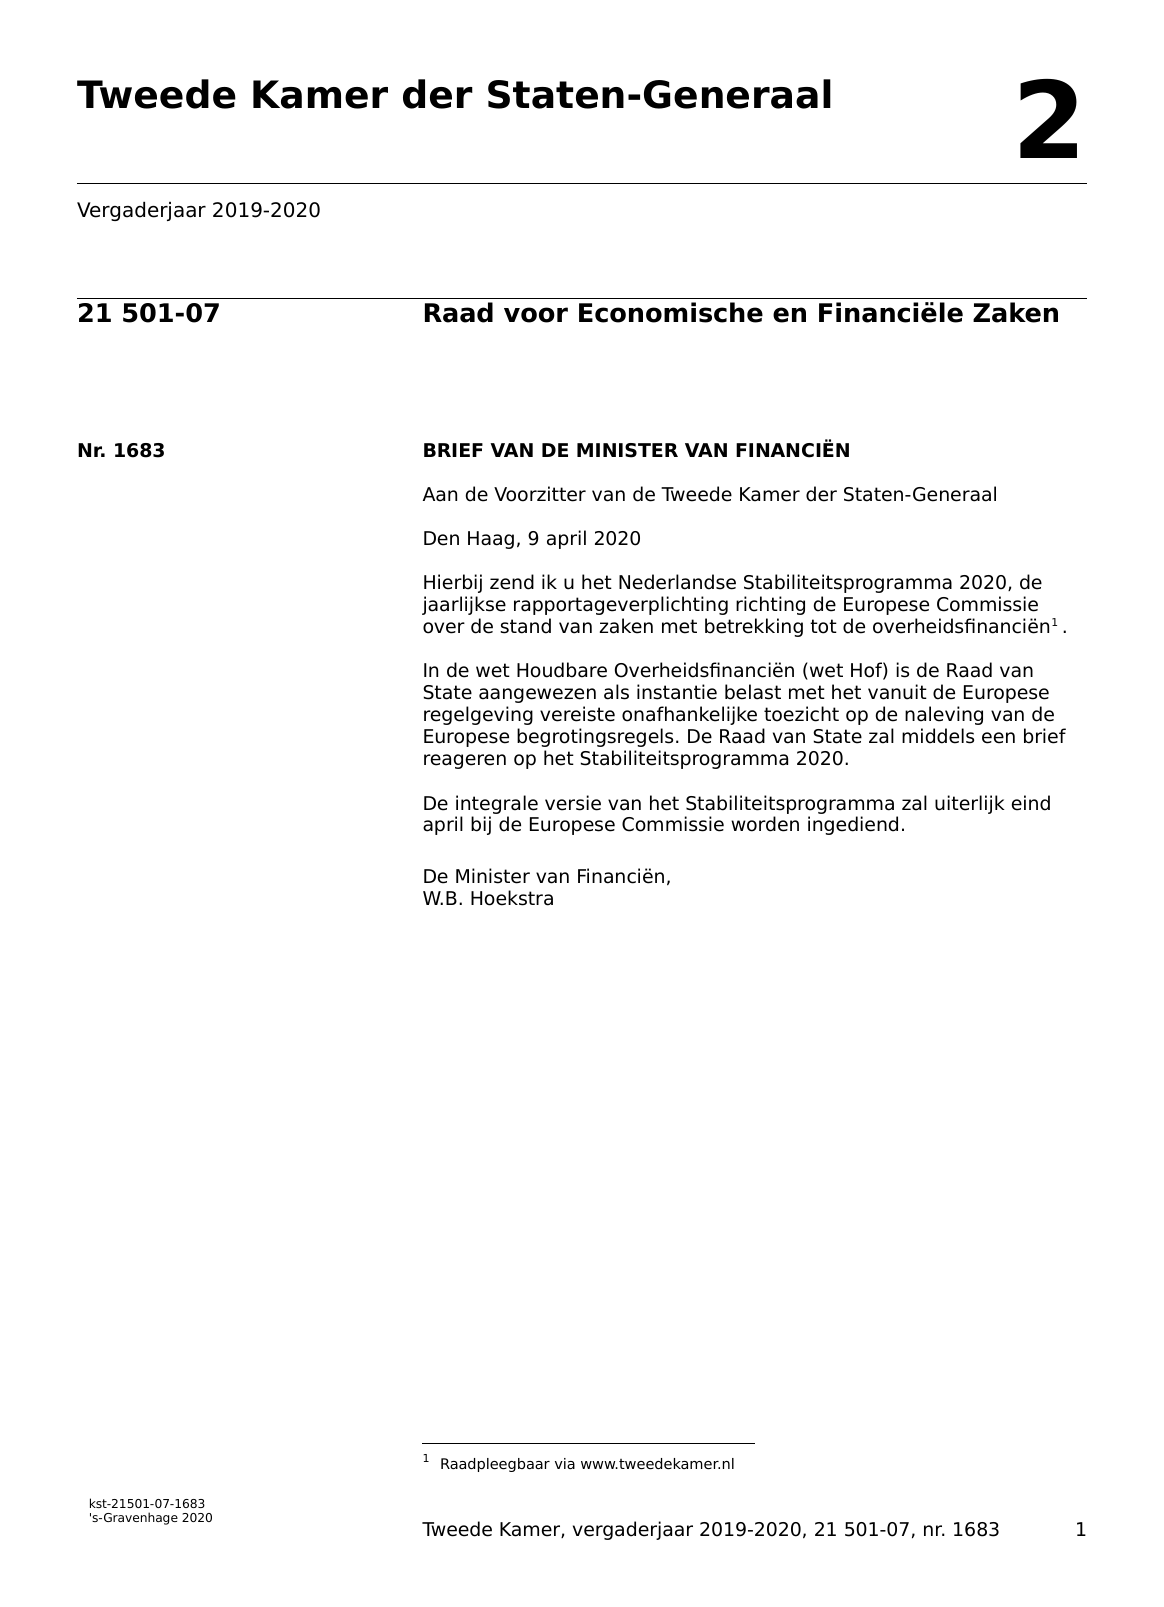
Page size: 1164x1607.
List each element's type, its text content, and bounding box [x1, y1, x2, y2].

text Aan de Voorzitter van de Tweede Kamer der Staten-Generaal [422, 484, 1087, 506]
text Hierbij zend ik u het Nederlandse Stabiliteitsprogramma 2020, de jaarlijkse rapportageverplichting richting de Europese Commissie over de stand van zaken met betrekking tot de overheidsfinanciën. [422, 572, 1087, 638]
subtitle Nr. 1683 BRIEF VAN DE MINISTER VAN FINANCIËN [77, 440, 1087, 462]
text De Minister van Financiën, W.B. Hoekstra [422, 866, 1087, 910]
table_cell Vergaderjaar 2019-2020 [77, 184, 1087, 298]
text 's-Gravenhage 2020 [88, 1511, 323, 1525]
subtitle 21 501-07 Raad voor Economische en Financiële Zaken [77, 299, 1087, 329]
table_header Tweede Kamer der Staten-Generaal [77, 59, 886, 183]
table_header 2 [886, 59, 1087, 183]
text Raadpleegbaar via www.tweedekamer.nl [422, 1452, 1087, 1474]
text Den Haag, 9 april 2020 [422, 528, 1087, 550]
text kst-21501-07-1683 [88, 1497, 323, 1511]
text In de wet Houdbare Overheidsfinanciën (wet Hof) is de Raad van State aangewezen als instantie belast met het vanuit de Europese regelgeving vereiste onafhankelijke toezicht op de naleving van de Europese begrotingsregels. De Raad van State zal middels een brief reageren op het Stabiliteitsprogramma 2020. [422, 660, 1087, 770]
text De integrale versie van het Stabiliteitsprogramma zal uiterlijk eind april bij de Europese Commissie worden ingediend. [422, 792, 1087, 836]
